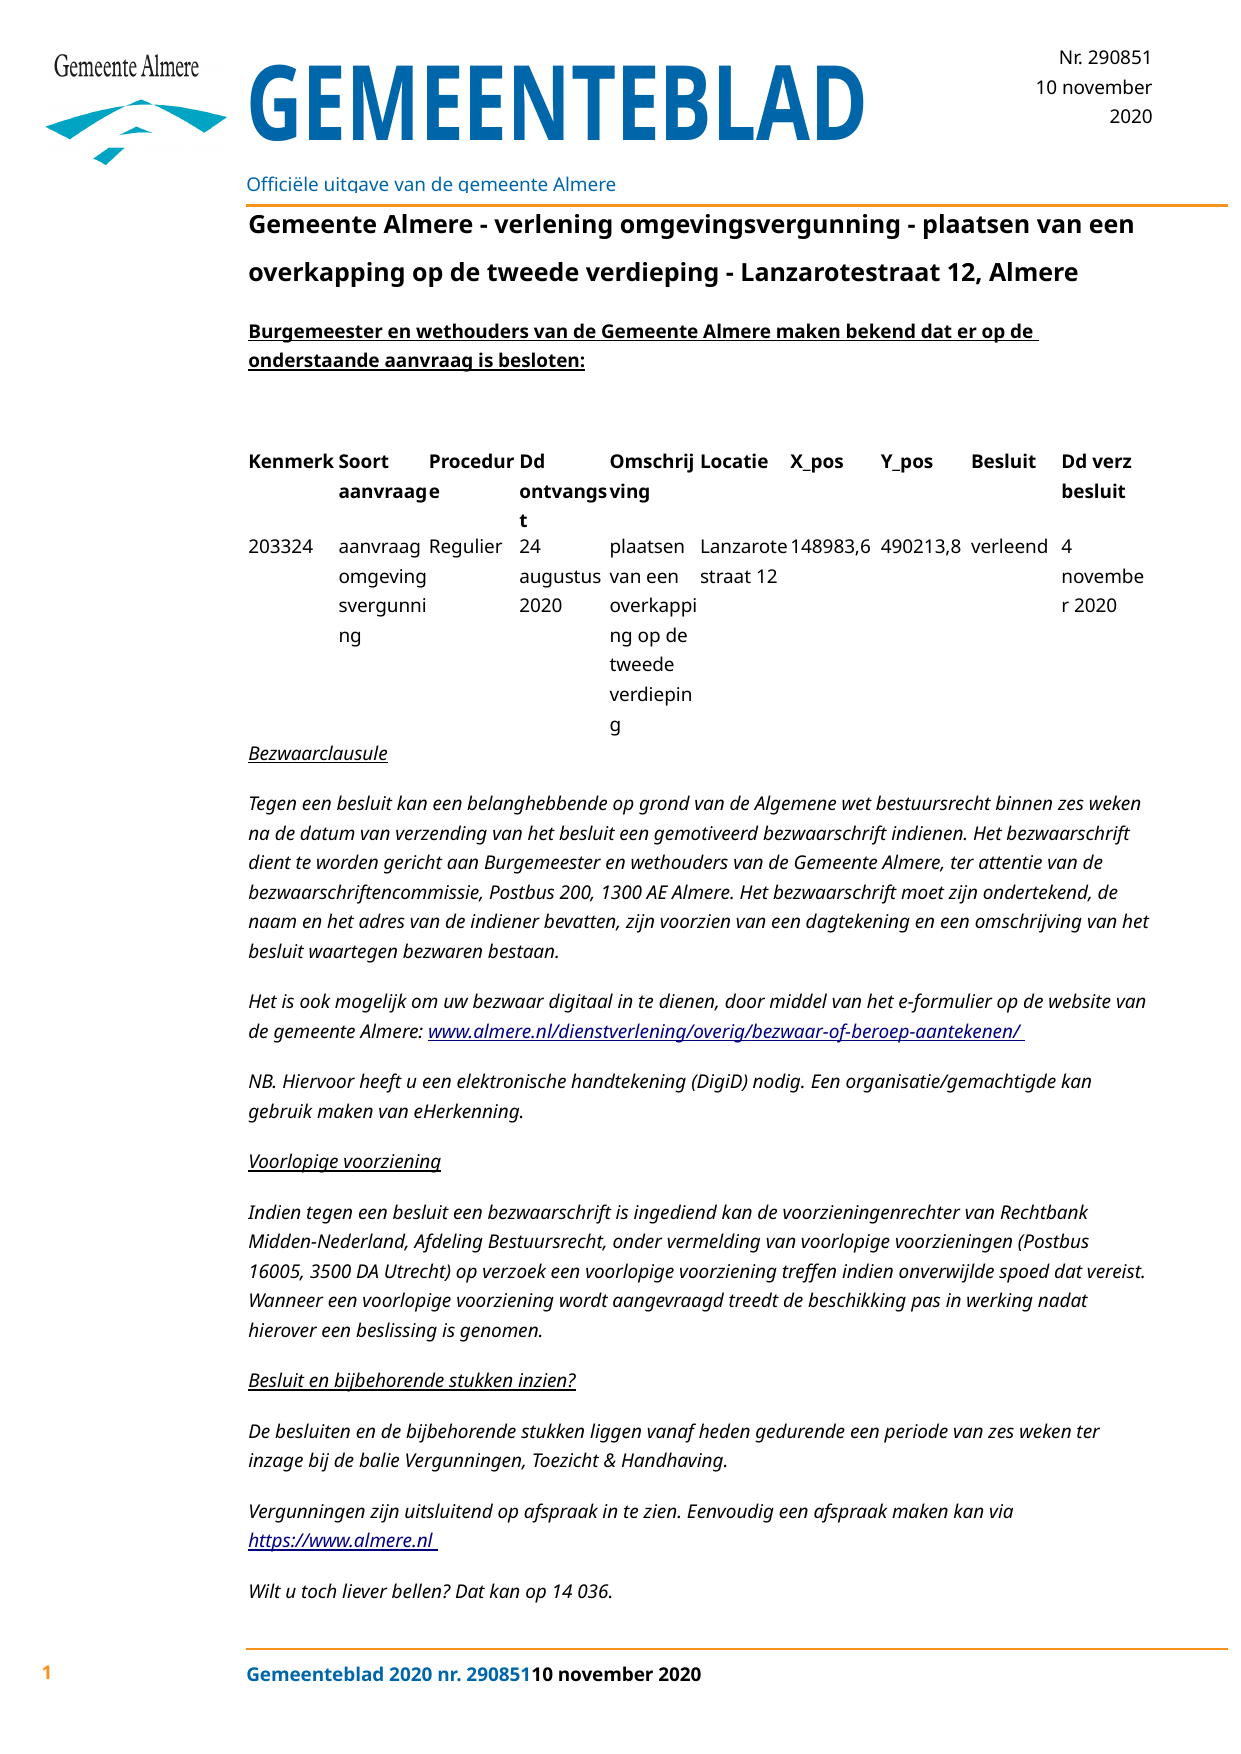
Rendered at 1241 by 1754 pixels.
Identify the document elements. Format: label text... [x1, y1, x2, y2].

table_cell 4 november 2020 [1061, 533, 1152, 737]
text Het is ook mogelijk om uw bezwaar digitaal in te dienen, door middel van het e-formulier op de website van de gemeente Almere: www.almere.nl/dienstverlening/overig/bezwaar-of-beroep-aantekenen/ [248, 988, 1152, 1044]
text Vergunningen zijn uitsluitend op afspraak in te zien. Eenvoudig een afspraak maken kan via https://www.almere.nl [248, 1498, 1152, 1553]
table_cell 24 augustus 2020 [519, 533, 609, 737]
table_header Dd verz besluit [1061, 449, 1152, 533]
table_cell 203324 [248, 533, 338, 737]
picture [41, 47, 231, 172]
table_header Omschrijving [609, 449, 700, 533]
table_header X_pos [790, 449, 881, 533]
table_header Locatie [700, 449, 790, 533]
text NB. Hiervoor heeft u een elektronische handtekening (DigiD) nodig. Een organisatie/gemachtigde kan gebruik maken van eHerkenning. [248, 1068, 1152, 1124]
table_header Dd ontvangst [519, 449, 609, 533]
text Indien tegen een besluit een bezwaarschrift is ingediend kan de voorzieningenrechter van Rechtbank Midden-Nederland, Afdeling Bestuursrecht, onder vermelding van voorlopige voorzieningen (Postbus 16005, 3500 DA Utrecht) op verzoek een voorlopige voorziening treffen indien onverwijlde spoed dat vereist. Wanneer een voorlopige voorziening wordt aangevraagd treedt de beschikking pas in werking nadat hierover een beslissing is genomen. [248, 1199, 1152, 1343]
text Bezwaarclausule [248, 740, 1152, 766]
text Wilt u toch liever bellen? Dat kan op 14 036. [248, 1578, 1152, 1604]
table_cell Lanzarotestraat 12 [700, 533, 790, 737]
table_header Soort aanvraag [338, 449, 429, 533]
text Voorlopige voorziening [248, 1148, 1152, 1174]
text Tegen een besluit kan een belanghebbende op grond van de Algemene wet bestuursrecht binnen zes weken na de datum van verzending van het besluit een gemotiveerd bezwaarschrift indienen. Het bezwaarschrift dient te worden gericht aan Burgemeester en wethouders van de Gemeente Almere, ter attentie van de bezwaarschriftencommissie, Postbus 200, 1300 AE Almere. Het bezwaarschrift moet zijn ondertekend, de naam en het adres van de indiener bevatten, zijn voorzien van een dagtekening en een omschrijving van het besluit waartegen bezwaren bestaan. [248, 790, 1152, 964]
table_header Procedure [429, 449, 519, 533]
text De besluiten en de bijbehorende stukken liggen vanaf heden gedurende een periode van zes weken ter inzage bij de balie Vergunningen, Toezicht & Handhaving. [248, 1418, 1152, 1473]
table_cell 490213,8 [881, 533, 971, 737]
text Gemeente Almere - verlening omgevingsvergunning - plaatsen van een overkapping op de tweede verdieping - Lanzarotestraat 12, Almere [248, 207, 1152, 288]
table_cell Regulier [429, 533, 519, 737]
table_cell 148983,6 [790, 533, 881, 737]
table_header Kenmerk [248, 449, 338, 533]
table_header Besluit [971, 449, 1061, 533]
table_header Y_pos [881, 449, 971, 533]
text Burgemeester en wethouders van de Gemeente Almere maken bekend dat er op de onderstaande aanvraag is besloten: [248, 318, 1152, 373]
table_cell plaatsen van een overkapping op de tweede verdieping [609, 533, 700, 737]
table_cell verleend [971, 533, 1061, 737]
text Besluit en bijbehorende stukken inzien? [248, 1368, 1152, 1393]
table_cell aanvraag omgevingsvergunning [338, 533, 429, 737]
